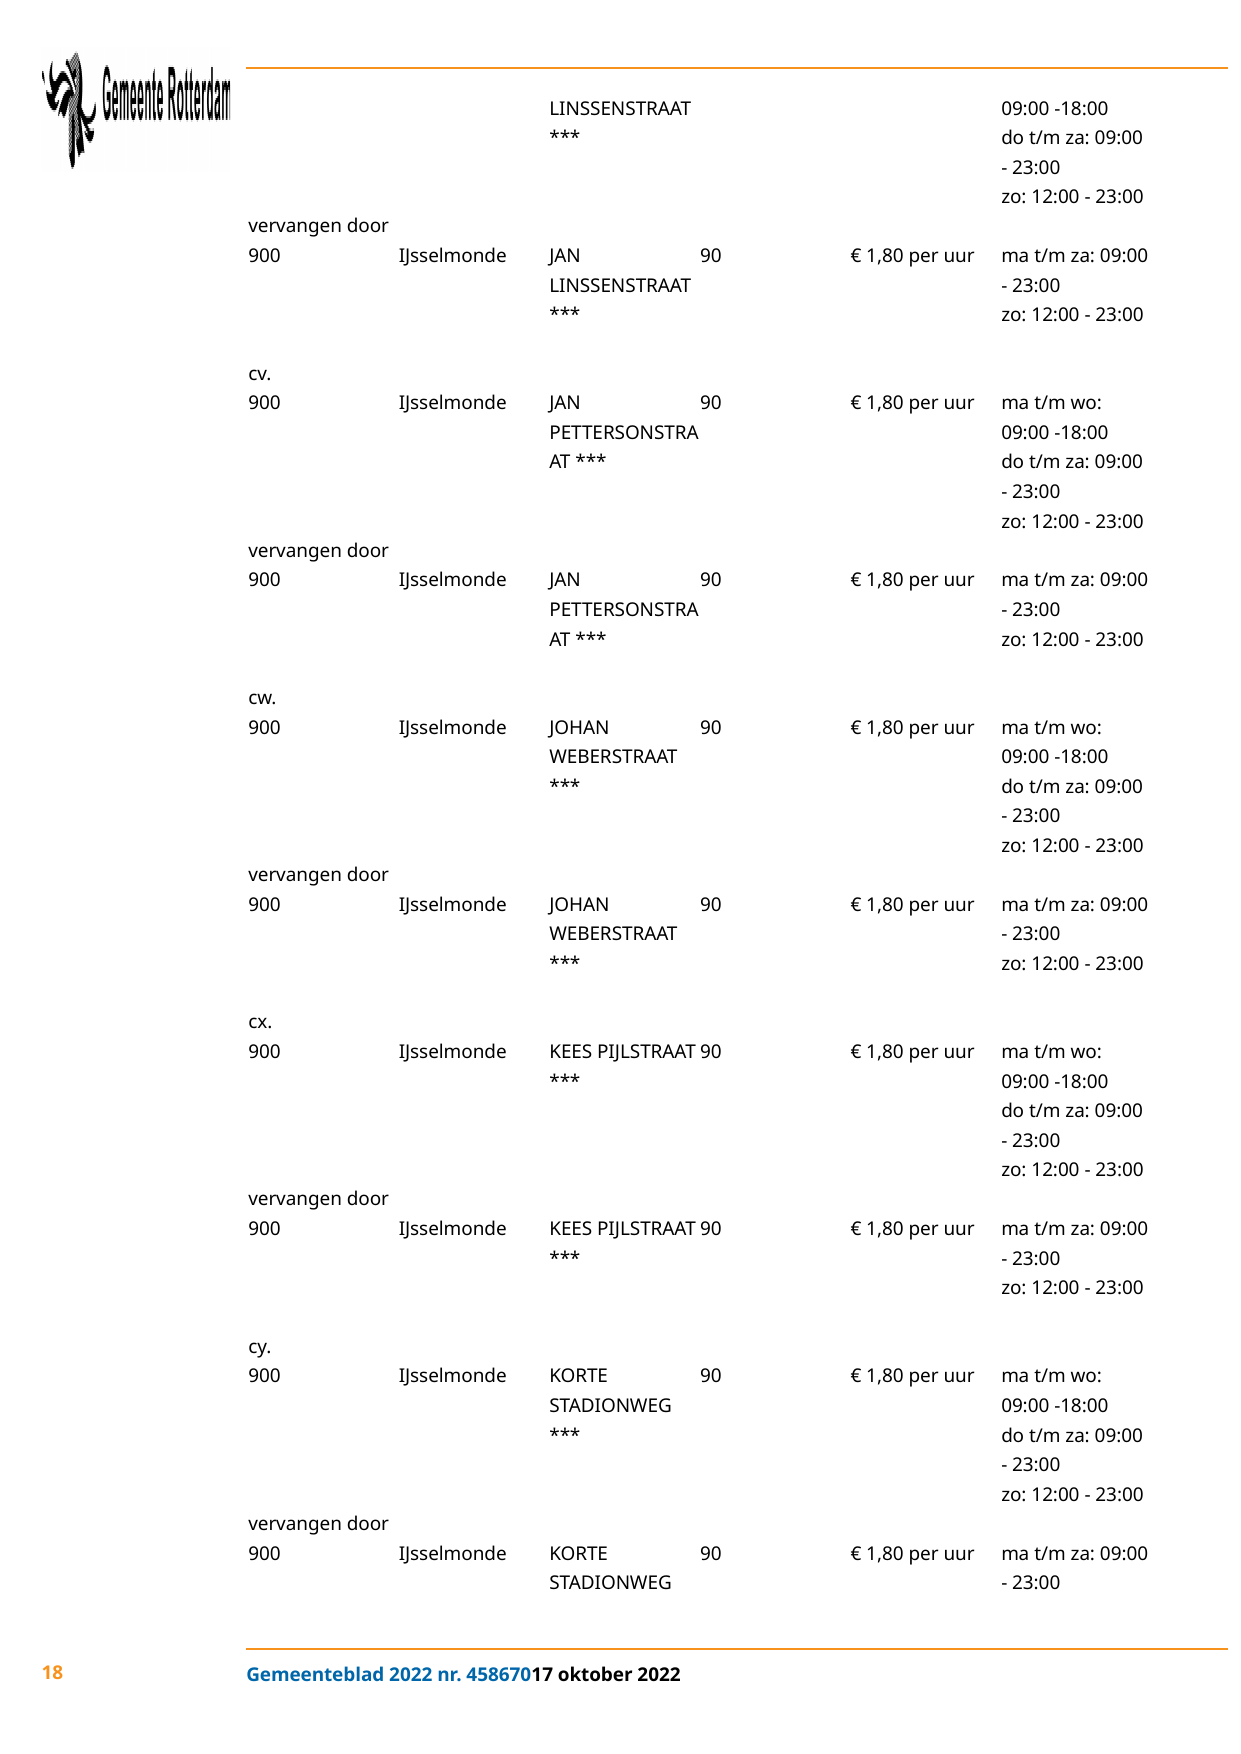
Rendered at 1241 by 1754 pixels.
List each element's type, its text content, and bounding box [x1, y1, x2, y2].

table_header € 1,80 per uur [850, 1363, 1001, 1507]
table_header 90 [700, 567, 850, 651]
table_header IJsselmonde [399, 714, 549, 858]
text cx. [248, 1009, 1152, 1034]
table_header 90 [700, 891, 850, 976]
table_header 90 [700, 1363, 850, 1507]
table_header € 1,80 per uur [850, 891, 1001, 976]
table_header IJsselmonde [399, 1215, 549, 1300]
table_header JOHAN WEBERSTRAAT *** [549, 714, 700, 858]
table_header KEES PIJLSTRAAT *** [549, 1215, 700, 1300]
table_header 90 [700, 242, 850, 327]
table_header IJsselmonde [399, 1363, 549, 1507]
table_header 900 [248, 1363, 398, 1507]
table_header ma t/m wo: 09:00 -18:00 do t/m za: 09:00 - 23:00 zo: 12:00 - 23:00 [1001, 390, 1152, 534]
table_header KEES PIJLSTRAAT *** [549, 1038, 700, 1182]
table_header ma t/m za: 09:00 - 23:00 zo: 12:00 - 23:00 [1001, 242, 1152, 327]
table_header [700, 95, 850, 209]
table_header JAN LINSSENSTRAAT *** [549, 242, 700, 327]
picture [41, 47, 231, 172]
table_header € 1,80 per uur [850, 1540, 1001, 1595]
table_header IJsselmonde [399, 390, 549, 534]
table_header ma t/m wo: 09:00 -18:00 do t/m za: 09:00 - 23:00 zo: 12:00 - 23:00 [1001, 1363, 1152, 1507]
table_header 90 [700, 1038, 850, 1182]
table_header 900 [248, 242, 398, 327]
table_header 90 [700, 714, 850, 858]
table_header 90 [700, 1540, 850, 1595]
table_header [399, 95, 549, 209]
text cv. [248, 360, 1152, 386]
table_header 90 [700, 390, 850, 534]
text cw. [248, 684, 1152, 710]
text vervangen door [248, 212, 1152, 238]
table_header 900 [248, 390, 398, 534]
table_header ma t/m wo: 09:00 -18:00 do t/m za: 09:00 - 23:00 zo: 12:00 - 23:00 [1001, 714, 1152, 858]
table_header ma t/m za: 09:00 - 23:00 zo: 12:00 - 23:00 [1001, 1215, 1152, 1300]
table_header KORTE STADIONWEG [549, 1540, 700, 1595]
table_header 900 [248, 1038, 398, 1182]
table_header KORTE STADIONWEG *** [549, 1363, 700, 1507]
table_header IJsselmonde [399, 242, 549, 327]
table_header ma t/m wo: 09:00 -18:00 do t/m za: 09:00 - 23:00 zo: 12:00 - 23:00 [1001, 1038, 1152, 1182]
table_header JAN PETTERSONSTRAAT *** [549, 567, 700, 651]
table_header 900 [248, 891, 398, 976]
table_header 90 [700, 1215, 850, 1300]
text vervangen door [248, 1510, 1152, 1536]
table_header 900 [248, 1540, 398, 1595]
table_header [248, 95, 398, 209]
text cy. [248, 1333, 1152, 1359]
table_header € 1,80 per uur [850, 242, 1001, 327]
table_header € 1,80 per uur [850, 714, 1001, 858]
table_header IJsselmonde [399, 567, 549, 651]
table_header € 1,80 per uur [850, 567, 1001, 651]
table_header 900 [248, 1215, 398, 1300]
table_header JOHAN WEBERSTRAAT *** [549, 891, 700, 976]
table_header € 1,80 per uur [850, 1215, 1001, 1300]
table_header IJsselmonde [399, 1540, 549, 1595]
table_header IJsselmonde [399, 891, 549, 976]
table_header LINSSENSTRAAT *** [549, 95, 700, 209]
table_header 900 [248, 567, 398, 651]
table_header ma t/m za: 09:00 - 23:00 zo: 12:00 - 23:00 [1001, 891, 1152, 976]
table_header ma t/m za: 09:00 - 23:00 [1001, 1540, 1152, 1595]
table_header 09:00 -18:00 do t/m za: 09:00 - 23:00 zo: 12:00 - 23:00 [1001, 95, 1152, 209]
table_header € 1,80 per uur [850, 390, 1001, 534]
table_header IJsselmonde [399, 1038, 549, 1182]
text vervangen door [248, 537, 1152, 563]
table_header 900 [248, 714, 398, 858]
text vervangen door [248, 1186, 1152, 1211]
table_header JAN PETTERSONSTRAAT *** [549, 390, 700, 534]
table_header ma t/m za: 09:00 - 23:00 zo: 12:00 - 23:00 [1001, 567, 1152, 651]
text vervangen door [248, 861, 1152, 887]
table_header [850, 95, 1001, 209]
table_header € 1,80 per uur [850, 1038, 1001, 1182]
